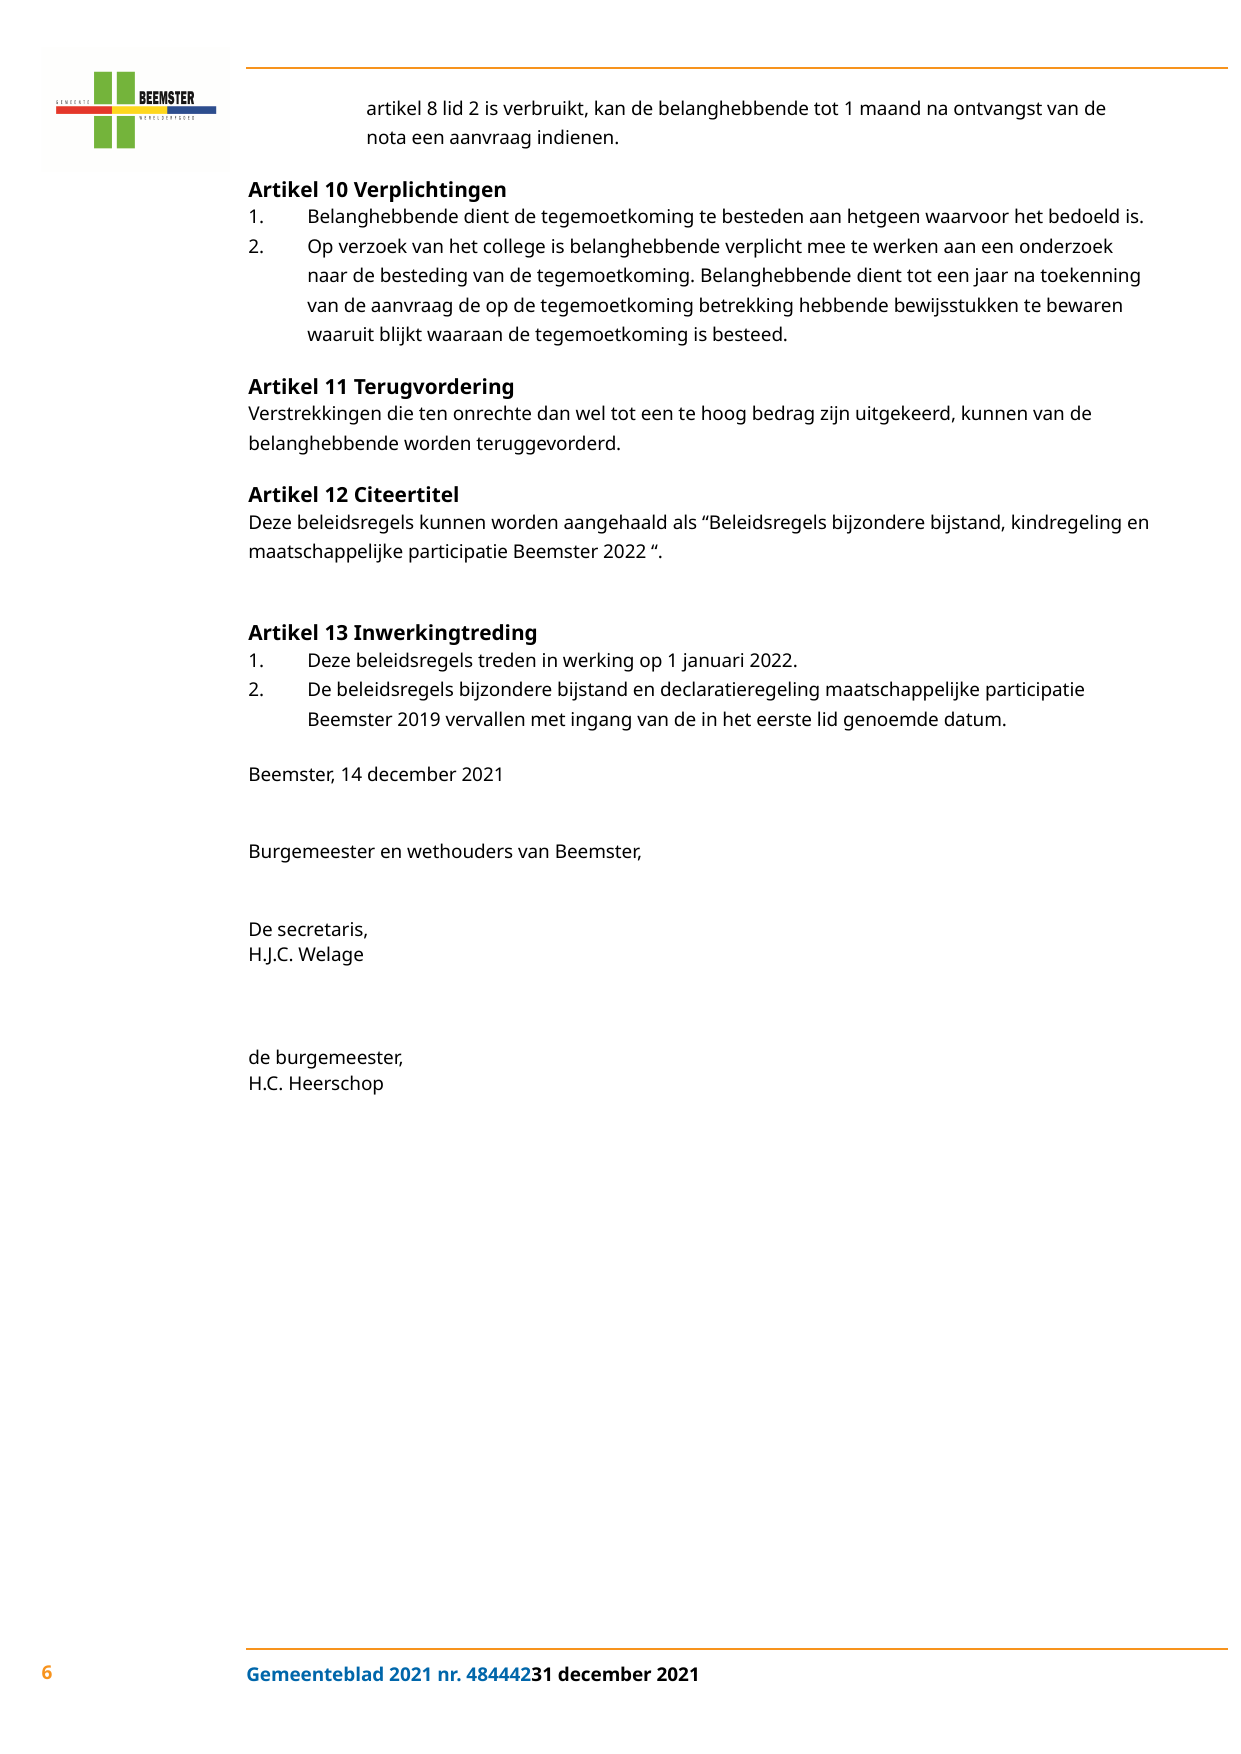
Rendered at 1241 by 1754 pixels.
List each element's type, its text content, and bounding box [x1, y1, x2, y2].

text H.C. Heerschop [248, 1070, 1152, 1096]
text Verstrekkingen die ten onrechte dan wel tot een te hoog bedrag zijn uitgekeerd, kunnen van de belanghebbende worden teruggevorderd. [248, 400, 1152, 456]
text de burgemeester, [248, 1044, 1152, 1070]
picture [41, 47, 231, 172]
text Burgemeester en wethouders van Beemster, [248, 838, 1152, 864]
list Op verzoek van het college is belanghebbende verplicht mee te werken aan een onderzoek naar de besteding van de tegemoetkoming. Belanghebbende dient tot een jaar na toekenning van de aanvraag de op de tegemoetkoming betrekking hebbende bewijsstukken te bewaren waaruit blijkt waaraan de tegemoetkoming is besteed. [248, 233, 1152, 347]
text Artikel 12 Citeertitel [248, 480, 1152, 509]
text Artikel 10 Verplichtingen [248, 175, 1152, 203]
text Deze beleidsregels kunnen worden aangehaald als “Beleidsregels bijzondere bijstand, kindregeling en maatschappelijke participatie Beemster 2022 “. [248, 509, 1152, 564]
list Deze beleidsregels treden in werking op 1 januari 2022. [248, 647, 1152, 673]
list artikel 8 lid 2 is verbruikt, kan de belanghebbende tot 1 maand na ontvangst van de nota een aanvraag indienen. [307, 95, 1152, 150]
list De beleidsregels bijzondere bijstand en declaratieregeling maatschappelijke participatie Beemster 2019 vervallen met ingang van de in het eerste lid genoemde datum. [248, 676, 1152, 732]
text Artikel 11 Terugvordering [248, 372, 1152, 400]
list Belanghebbende dient de tegemoetkoming te besteden aan hetgeen waarvoor het bedoeld is. [248, 203, 1152, 229]
text Artikel 13 Inwerkingtreding [248, 618, 1152, 647]
text H.J.C. Welage [248, 941, 1152, 967]
text De secretaris, [248, 916, 1152, 941]
text Beemster, 14 december 2021 [248, 761, 1152, 787]
